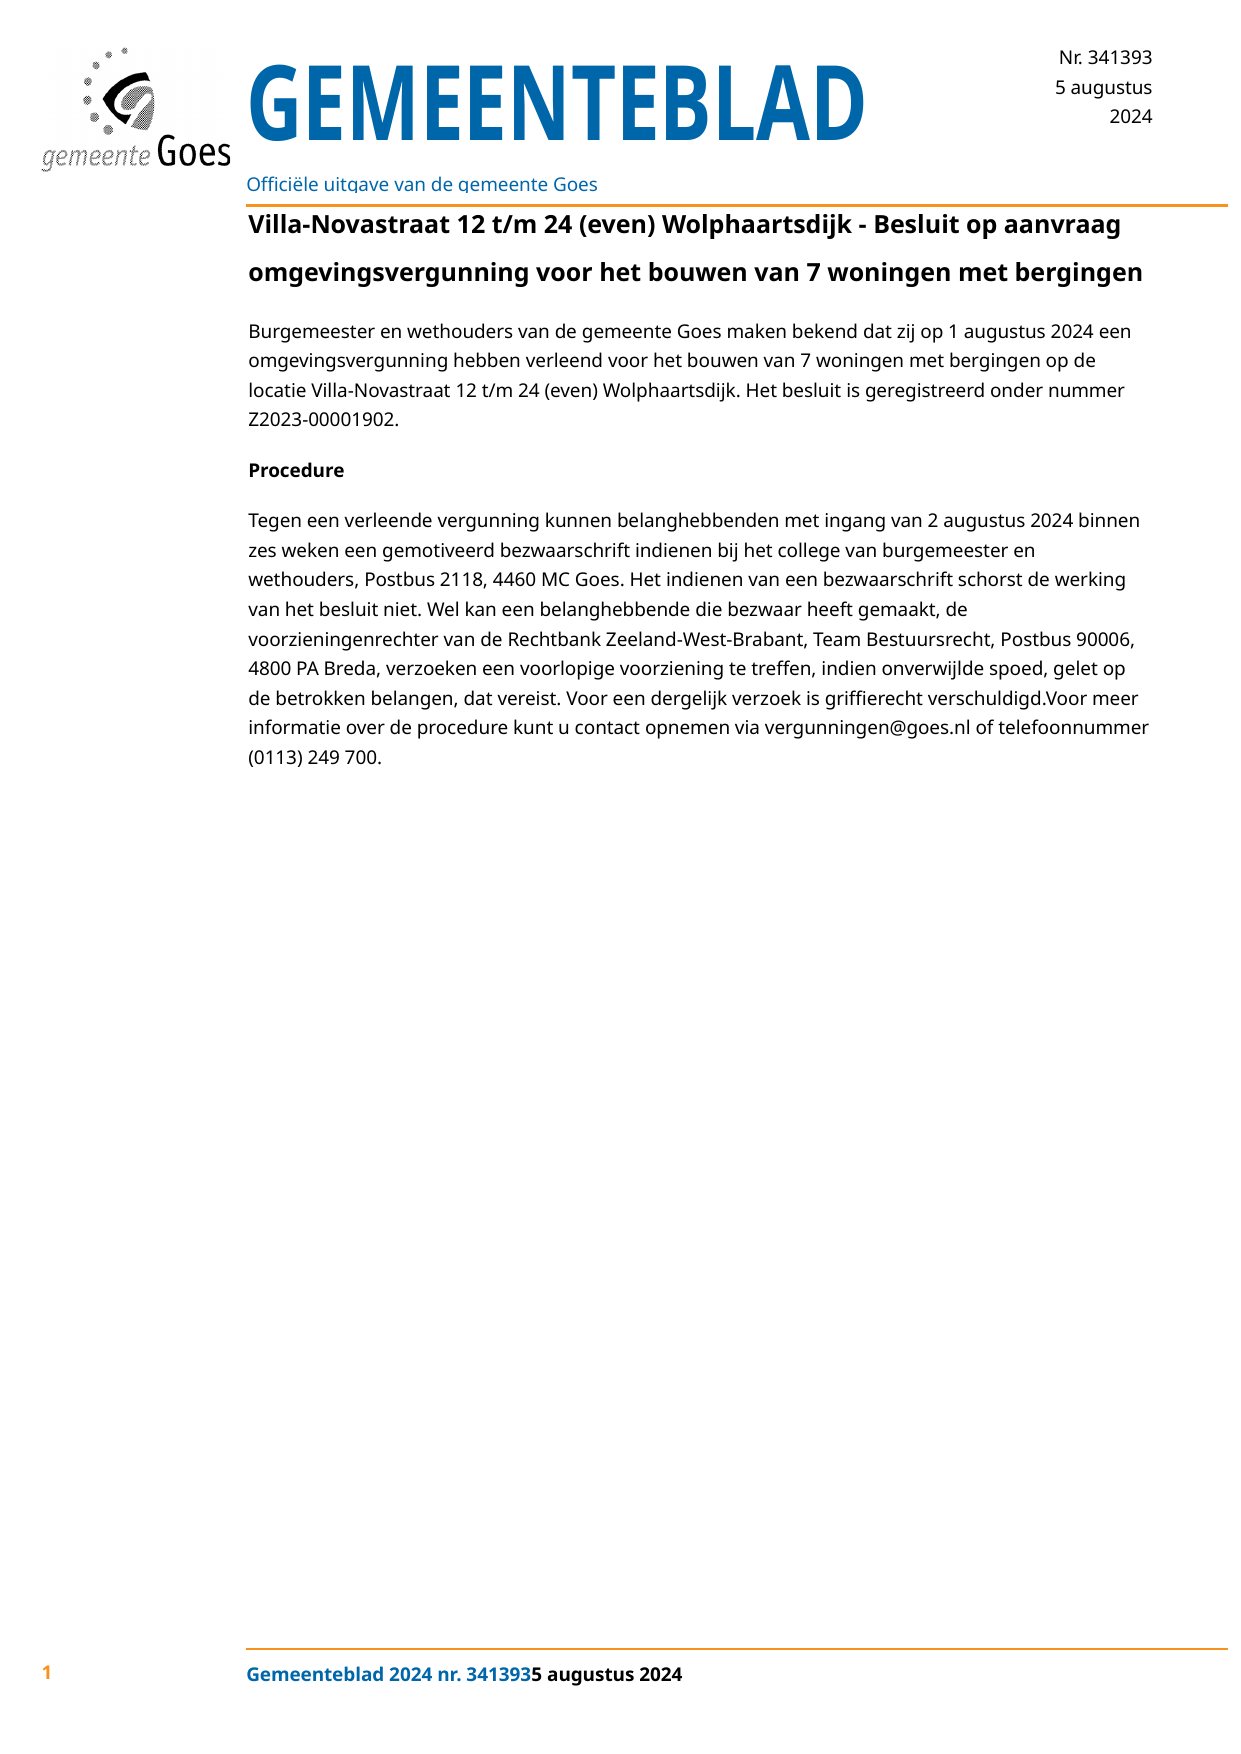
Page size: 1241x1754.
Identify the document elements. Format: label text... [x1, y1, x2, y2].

picture [41, 47, 231, 172]
text Procedure [248, 457, 1152, 483]
text Villa-Novastraat 12 t/m 24 (even) Wolphaartsdijk - Besluit op aanvraag omgevingsvergunning voor het bouwen van 7 woningen met bergingen [248, 207, 1152, 288]
text Tegen een verleende vergunning kunnen belanghebbenden met ingang van 2 augustus 2024 binnen zes weken een gemotiveerd bezwaarschrift indienen bij het college van burgemeester en wethouders, Postbus 2118, 4460 MC Goes. Het indienen van een bezwaarschrift schorst de werking van het besluit niet. Wel kan een belanghebbende die bezwaar heeft gemaakt, de voorzieningenrechter van de Rechtbank Zeeland-West-Brabant, Team Bestuursrecht, Postbus 90006, 4800 PA Breda, verzoeken een voorlopige voorziening te treffen, indien onverwijlde spoed, gelet op de betrokken belangen, dat vereist. Voor een dergelijk verzoek is griffierecht verschuldigd.Voor meer informatie over de procedure kunt u contact opnemen via vergunningen@goes.nl of telefoonnummer (0113) 249 700. [248, 507, 1152, 770]
text Burgemeester en wethouders van de gemeente Goes maken bekend dat zij op 1 augustus 2024 een omgevingsvergunning hebben verleend voor het bouwen van 7 woningen met bergingen op de locatie Villa-Novastraat 12 t/m 24 (even) Wolphaartsdijk. Het besluit is geregistreerd onder nummer Z2023-00001902. [248, 318, 1152, 432]
